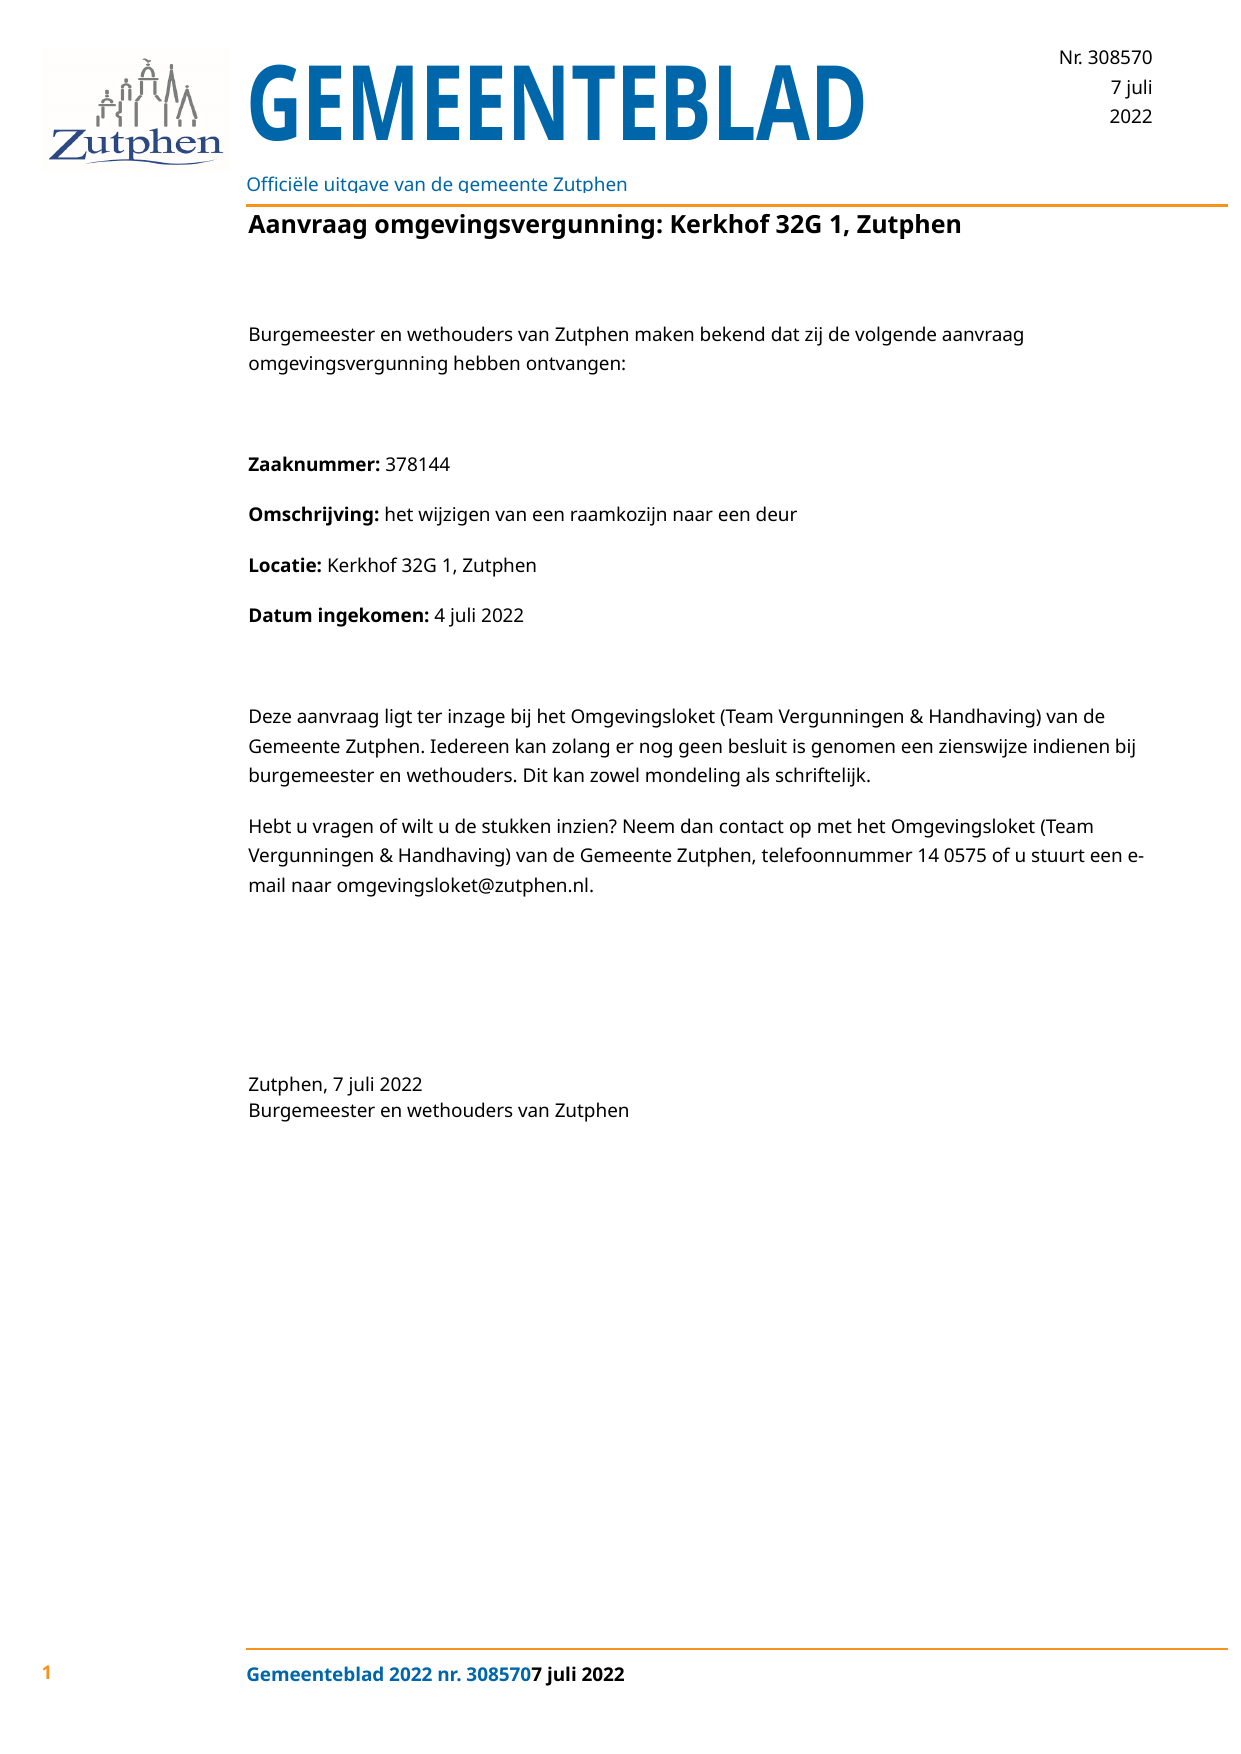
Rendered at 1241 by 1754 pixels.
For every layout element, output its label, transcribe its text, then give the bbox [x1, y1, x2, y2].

text Zaaknummer: 378144 [248, 451, 1152, 477]
text Zutphen, 7 juli 2022 [248, 1071, 1152, 1097]
text Aanvraag omgevingsvergunning: Kerkhof 32G 1, Zutphen [248, 207, 1152, 241]
picture [41, 47, 231, 172]
text Omschrijving: het wijzigen van een raamkozijn naar een deur [248, 502, 1152, 527]
text Hebt u vragen of wilt u de stukken inzien? Neem dan contact op met het Omgevingsloket (Team Vergunningen & Handhaving) van de Gemeente Zutphen, telefoonnummer 14 0575 of u stuurt een e-mail naar omgevingsloket@zutphen.nl. [248, 813, 1152, 898]
text Burgemeester en wethouders van Zutphen maken bekend dat zij de volgende aanvraag omgevingsvergunning hebben ontvangen: [248, 321, 1152, 376]
text Burgemeester en wethouders van Zutphen [248, 1097, 1152, 1122]
text Deze aanvraag ligt ter inzage bij het Omgevingsloket (Team Vergunningen & Handhaving) van de Gemeente Zutphen. Iedereen kan zolang er nog geen besluit is genomen een zienswijze indienen bij burgemeester en wethouders. Dit kan zowel mondeling als schriftelijk. [248, 703, 1152, 788]
text Datum ingekomen: 4 juli 2022 [248, 602, 1152, 628]
text Locatie: Kerkhof 32G 1, Zutphen [248, 552, 1152, 578]
